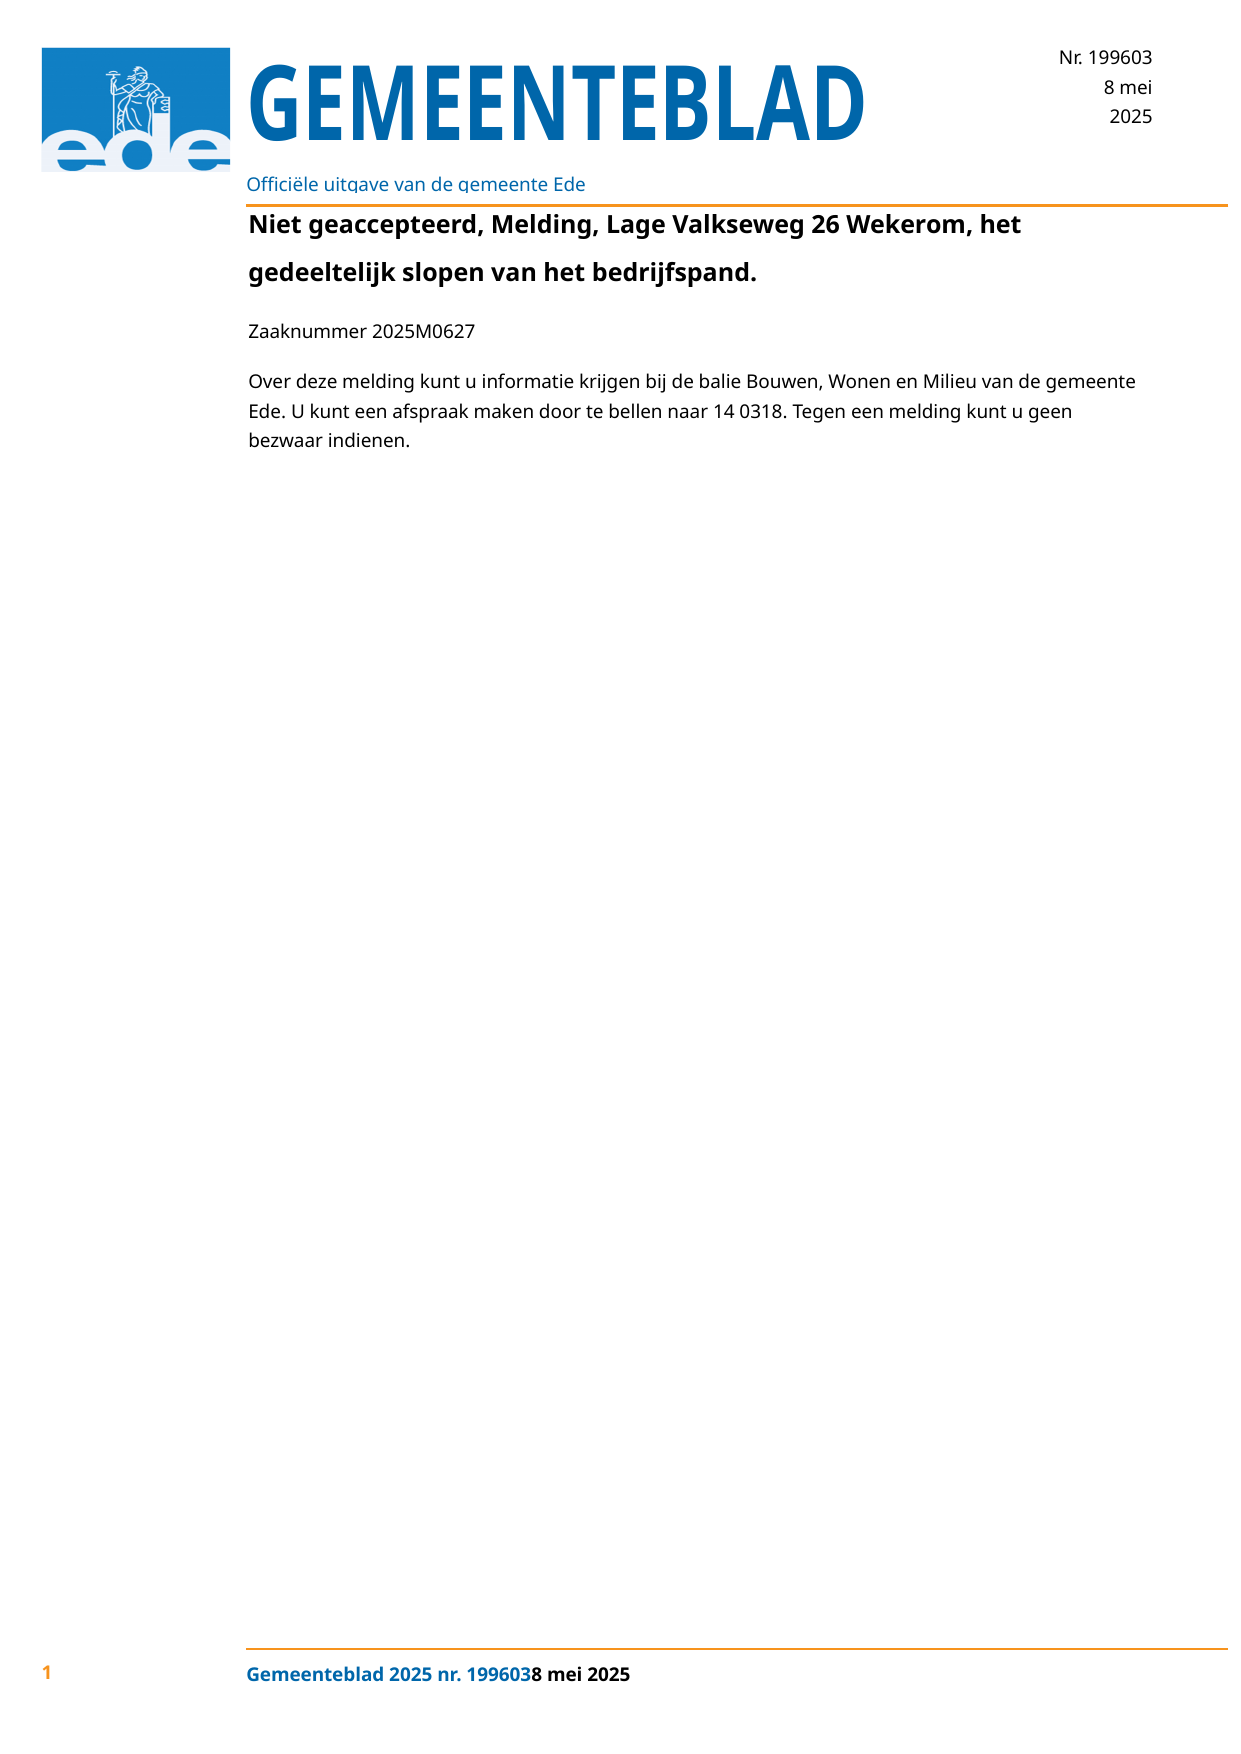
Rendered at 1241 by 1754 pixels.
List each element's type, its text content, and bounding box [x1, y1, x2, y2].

text Niet geaccepteerd, Melding, Lage Valkseweg 26 Wekerom, het gedeeltelijk slopen van het bedrijfspand. [248, 207, 1152, 288]
text Over deze melding kunt u informatie krijgen bij de balie Bouwen, Wonen en Milieu van de gemeente Ede. U kunt een afspraak maken door te bellen naar 14 0318. Tegen een melding kunt u geen bezwaar indienen. [248, 368, 1152, 453]
text Zaaknummer 2025M0627 [248, 318, 1152, 344]
picture [41, 47, 231, 172]
